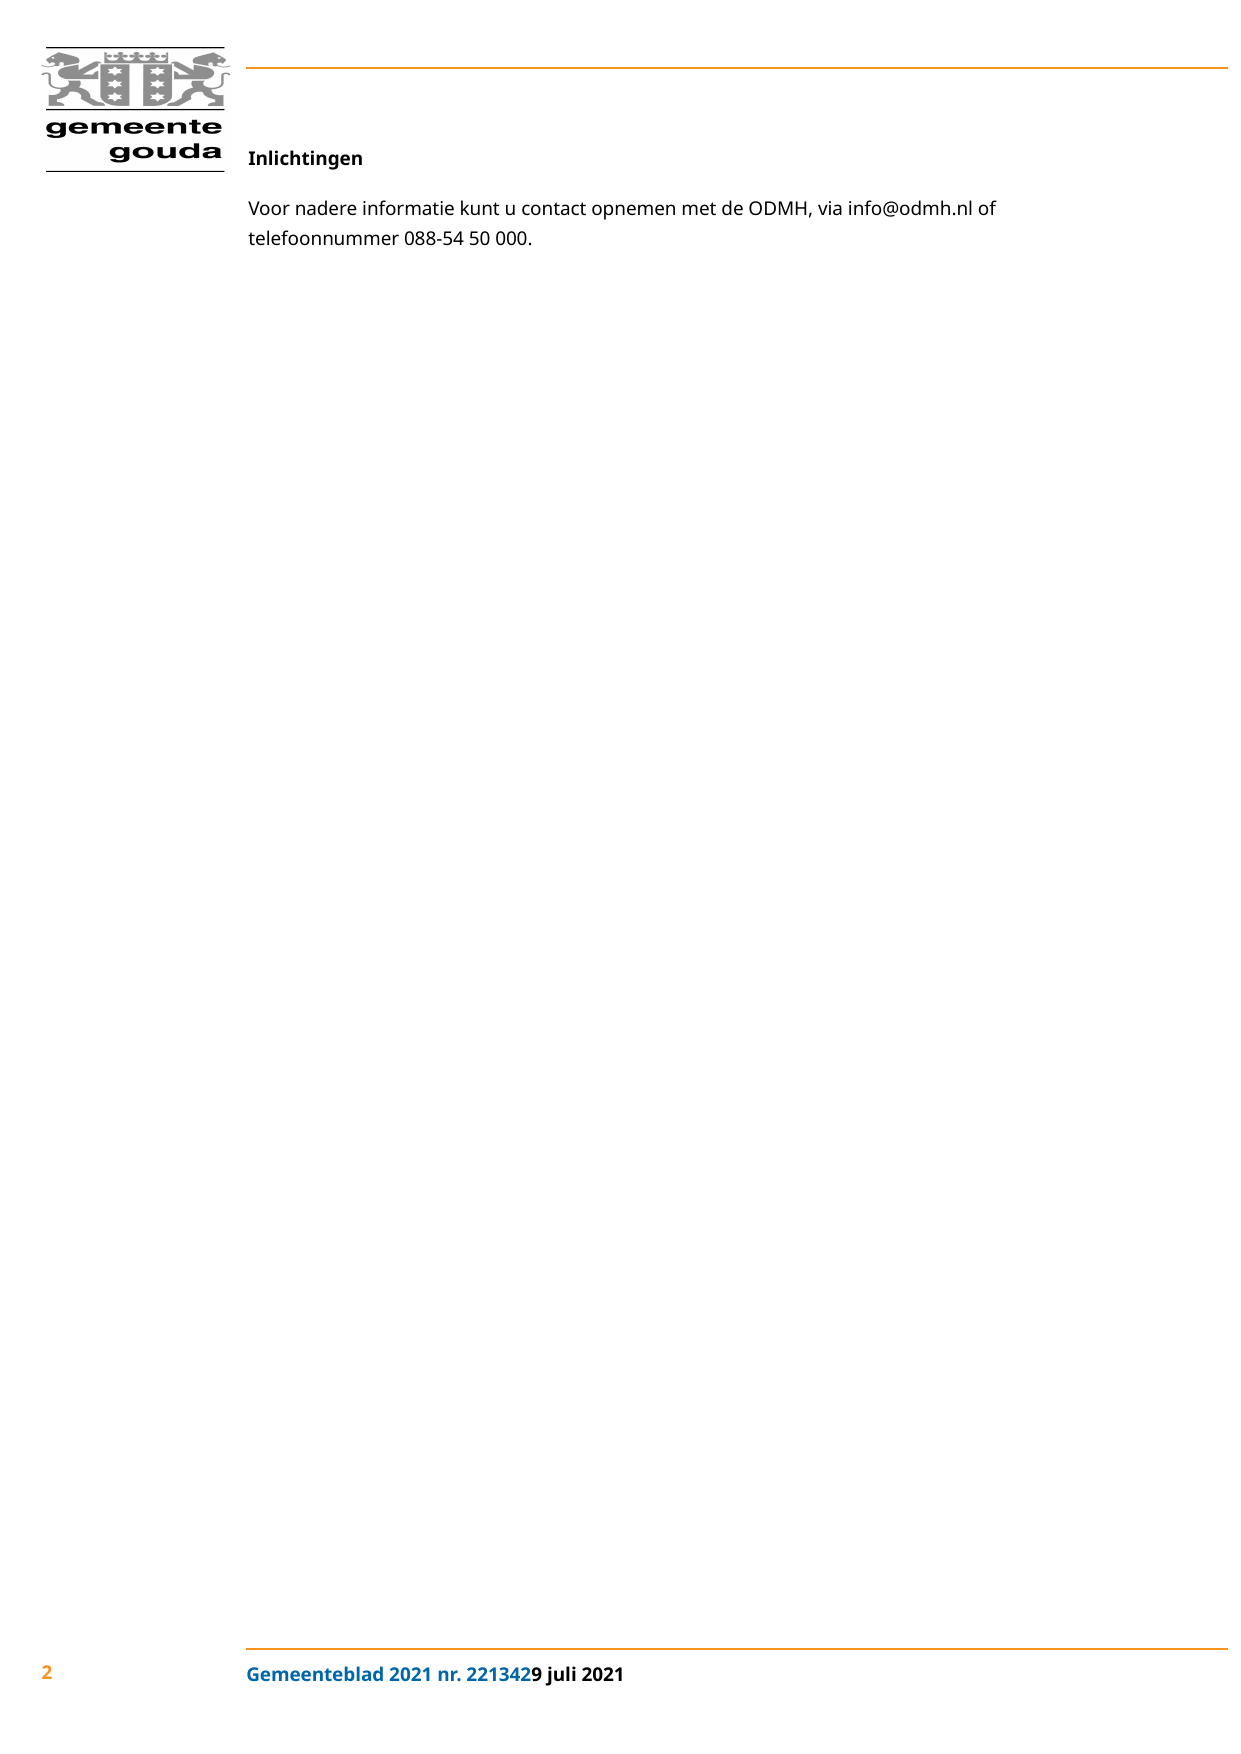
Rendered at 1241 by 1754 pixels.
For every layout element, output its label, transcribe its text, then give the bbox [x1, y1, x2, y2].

text Voor nadere informatie kunt u contact opnemen met de ODMH, via info@odmh.nl of telefoonnummer 088-54 50 000. [248, 196, 1152, 251]
text Inlichtingen [248, 145, 1152, 171]
picture [41, 47, 231, 172]
